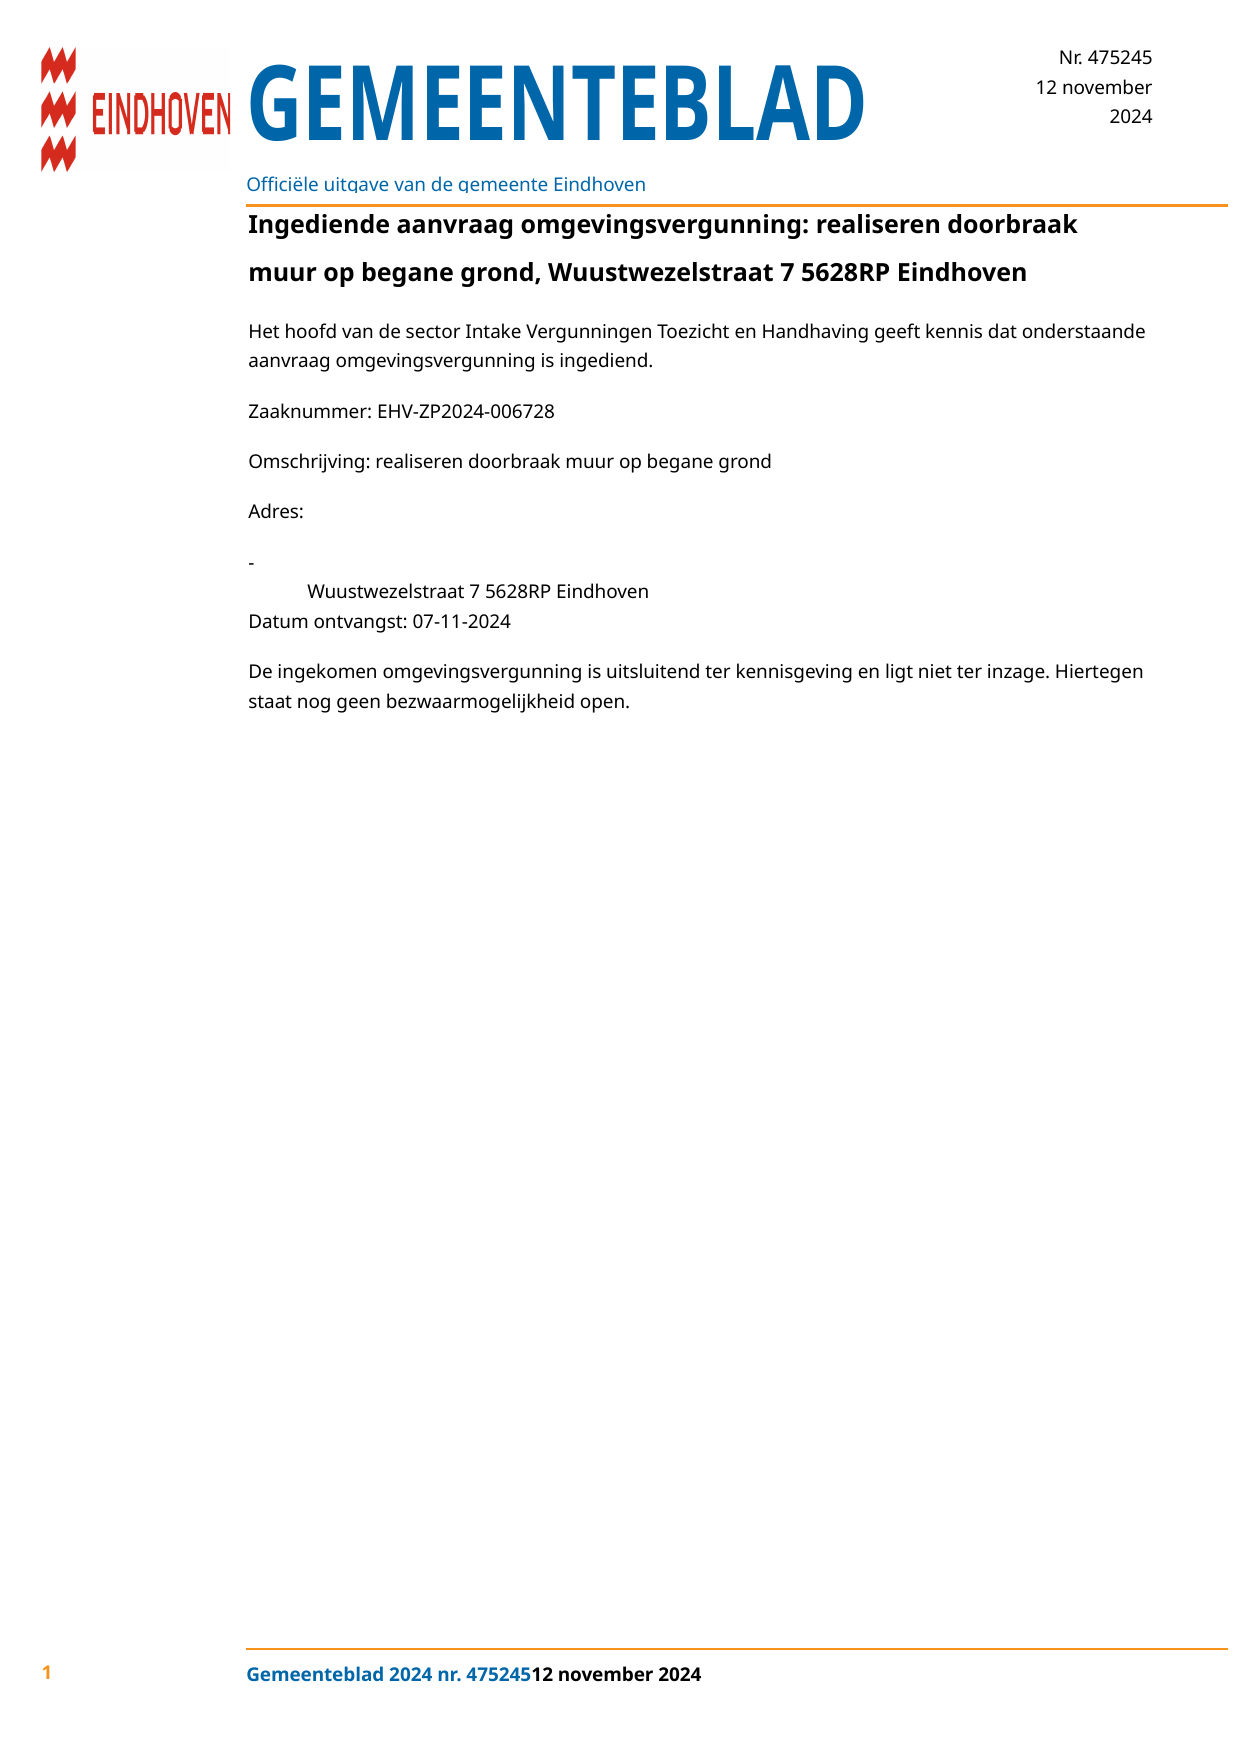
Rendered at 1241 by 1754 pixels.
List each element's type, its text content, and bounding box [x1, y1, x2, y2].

picture [41, 47, 231, 172]
text Adres: [248, 499, 1152, 524]
text Zaaknummer: EHV-ZP2024-006728 [248, 398, 1152, 424]
text Ingediende aanvraag omgevingsvergunning: realiseren doorbraak muur op begane grond, Wuustwezelstraat 7 5628RP Eindhoven [248, 207, 1152, 288]
text Datum ontvangst: 07-11-2024 [248, 608, 1152, 634]
text Omschrijving: realiseren doorbraak muur op begane grond [248, 448, 1152, 474]
text Het hoofd van de sector Intake Vergunningen Toezicht en Handhaving geeft kennis dat onderstaande aanvraag omgevingsvergunning is ingediend. [248, 318, 1152, 373]
list Wuustwezelstraat 7 5628RP Eindhoven [248, 579, 1152, 604]
text De ingekomen omgevingsvergunning is uitsluitend ter kennisgeving en ligt niet ter inzage. Hiertegen staat nog geen bezwaarmogelijkheid open. [248, 659, 1152, 714]
